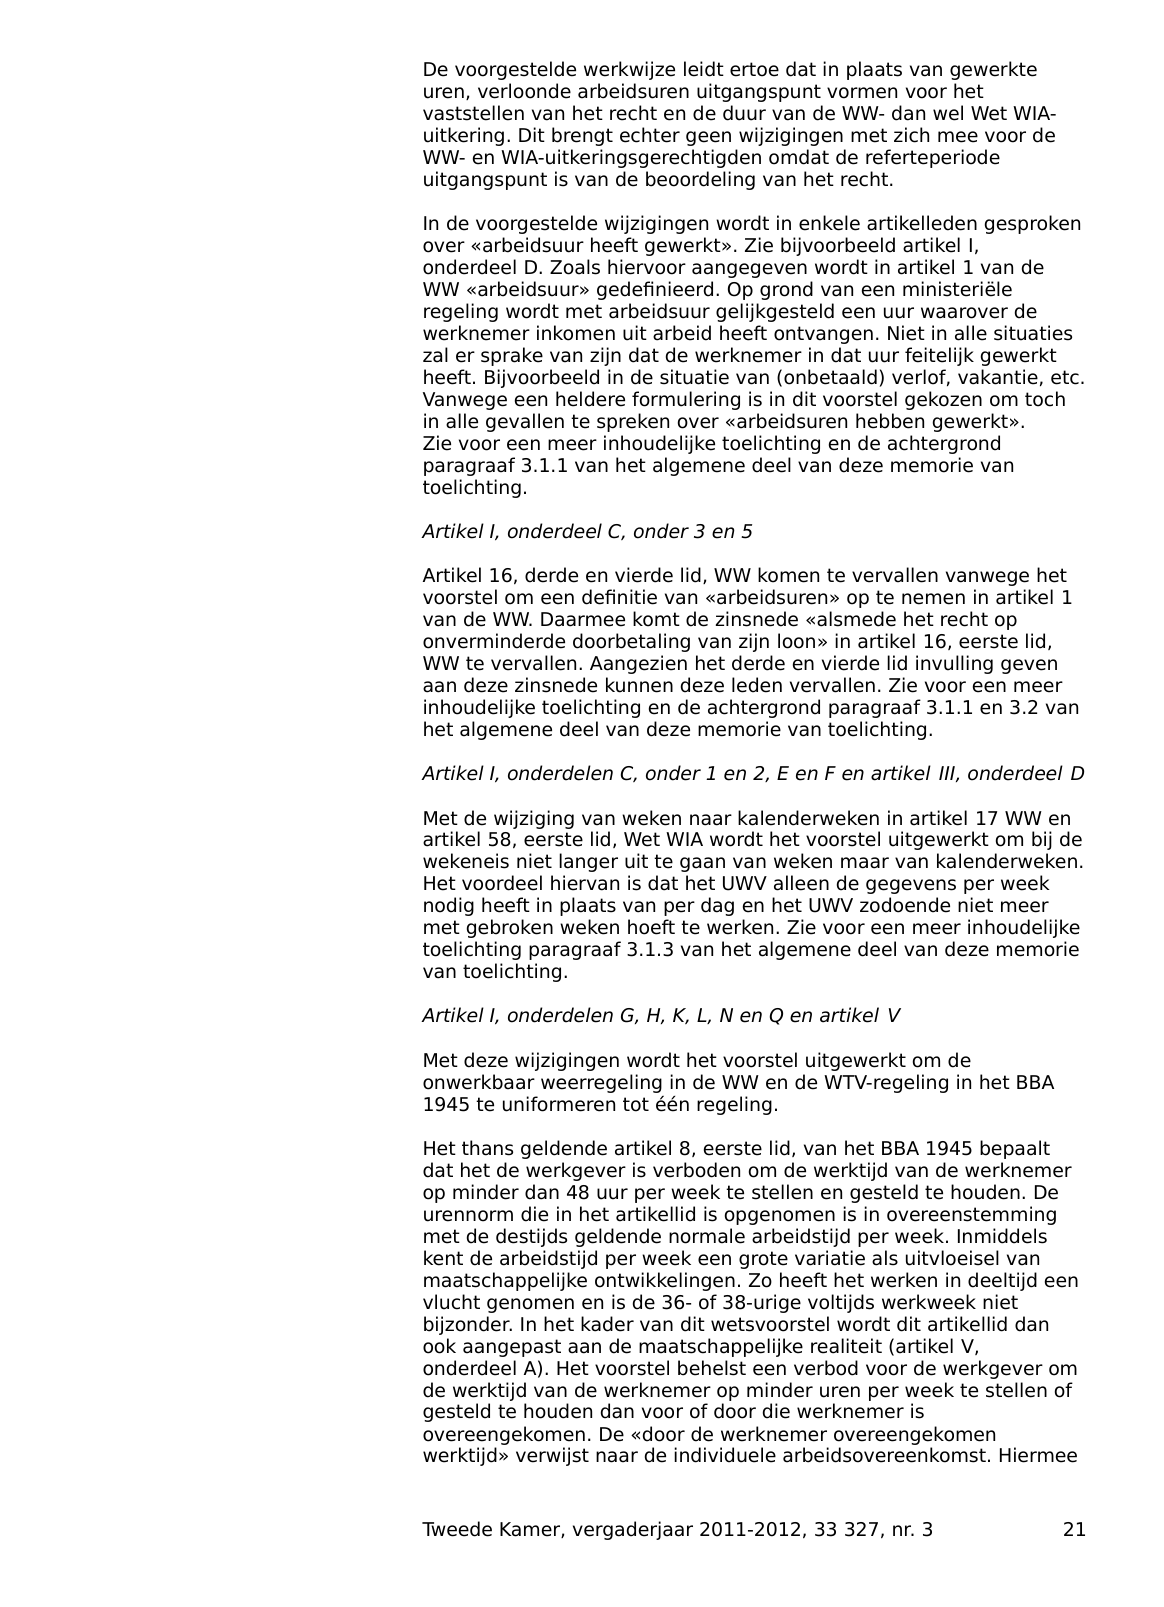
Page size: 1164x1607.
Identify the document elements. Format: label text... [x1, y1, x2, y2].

subtitle Artikel I, onderdelen G, H, K, L, N en Q en artikel V [422, 1005, 1087, 1027]
subtitle Artikel I, onderdeel C, onder 3 en 5 [422, 521, 1087, 543]
text Met deze wijzigingen wordt het voorstel uitgewerkt om de onwerkbaar weerregeling in de WW en de WTV-regeling in het BBA 1945 te uniformeren tot één regeling. [422, 1049, 1087, 1116]
text Met de wijziging van weken naar kalenderweken in artikel 17 WW en artikel 58, eerste lid, Wet WIA wordt het voorstel uitgewerkt om bij de wekeneis niet langer uit te gaan van weken maar van kalenderweken. Het voordeel hiervan is dat het UWV alleen de gegevens per week nodig heeft in plaats van per dag en het UWV zodoende niet meer met gebroken weken hoeft te werken. Zie voor een meer inhoudelijke toelichting paragraaf 3.1.3 van het algemene deel van deze memorie van toelichting. [422, 807, 1087, 983]
text In de voorgestelde wijzigingen wordt in enkele artikelleden gesproken over «arbeidsuur heeft gewerkt». Zie bijvoorbeeld artikel I, onderdeel D. Zoals hiervoor aangegeven wordt in artikel 1 van de WW «arbeidsuur» gedefinieerd. Op grond van een ministeriële regeling wordt met arbeidsuur gelijkgesteld een uur waarover de werknemer inkomen uit arbeid heeft ontvangen. Niet in alle situaties zal er sprake van zijn dat de werknemer in dat uur feitelijk gewerkt heeft. Bijvoorbeeld in de situatie van (onbetaald) verlof, vakantie, etc. Vanwege een heldere formulering is in dit voorstel gekozen om toch in alle gevallen te spreken over «arbeidsuren hebben gewerkt». [422, 213, 1087, 433]
text Zie voor een meer inhoudelijke toelichting en de achtergrond paragraaf 3.1.1 van het algemene deel van deze memorie van toelichting. [422, 433, 1087, 499]
subtitle Artikel I, onderdelen C, onder 1 en 2, E en F en artikel III, onderdeel D [422, 763, 1087, 785]
text De voorgestelde werkwijze leidt ertoe dat in plaats van gewerkte uren, verloonde arbeidsuren uitgangspunt vormen voor het vaststellen van het recht en de duur van de WW- dan wel Wet WIA-uitkering. Dit brengt echter geen wijzigingen met zich mee voor de WW- en WIA-uitkeringsgerechtigden omdat de referteperiode uitgangspunt is van de beoordeling van het recht. [422, 59, 1087, 191]
text Artikel 16, derde en vierde lid, WW komen te vervallen vanwege het voorstel om een definitie van «arbeidsuren» op te nemen in artikel 1 van de WW. Daarmee komt de zinsnede «alsmede het recht op onverminderde doorbetaling van zijn loon» in artikel 16, eerste lid, WW te vervallen. Aangezien het derde en vierde lid invulling geven aan deze zinsnede kunnen deze leden vervallen. Zie voor een meer inhoudelijke toelichting en de achtergrond paragraaf 3.1.1 en 3.2 van het algemene deel van deze memorie van toelichting. [422, 565, 1087, 741]
text Het thans geldende artikel 8, eerste lid, van het BBA 1945 bepaalt dat het de werkgever is verboden om de werktijd van de werknemer op minder dan 48 uur per week te stellen en gesteld te houden. De urennorm die in het artikellid is opgenomen is in overeenstemming met de destijds geldende normale arbeidstijd per week. Inmiddels kent de arbeidstijd per week een grote variatie als uitvloeisel van maatschappelijke ontwikkelingen. Zo heeft het werken in deeltijd een vlucht genomen en is de 36- of 38-urige voltijds werkweek niet bijzonder. In het kader van dit wetsvoorstel wordt dit artikellid dan ook aangepast aan de maatschappelijke realiteit (artikel V, onderdeel A). Het voorstel behelst een verbod voor de werkgever om de werktijd van de werknemer op minder uren per week te stellen of gesteld te houden dan voor of door die werknemer is overeengekomen. De «door de werknemer overeengekomen werktijd» verwijst naar de individuele arbeidsovereenkomst. Hiermee [422, 1138, 1087, 1467]
